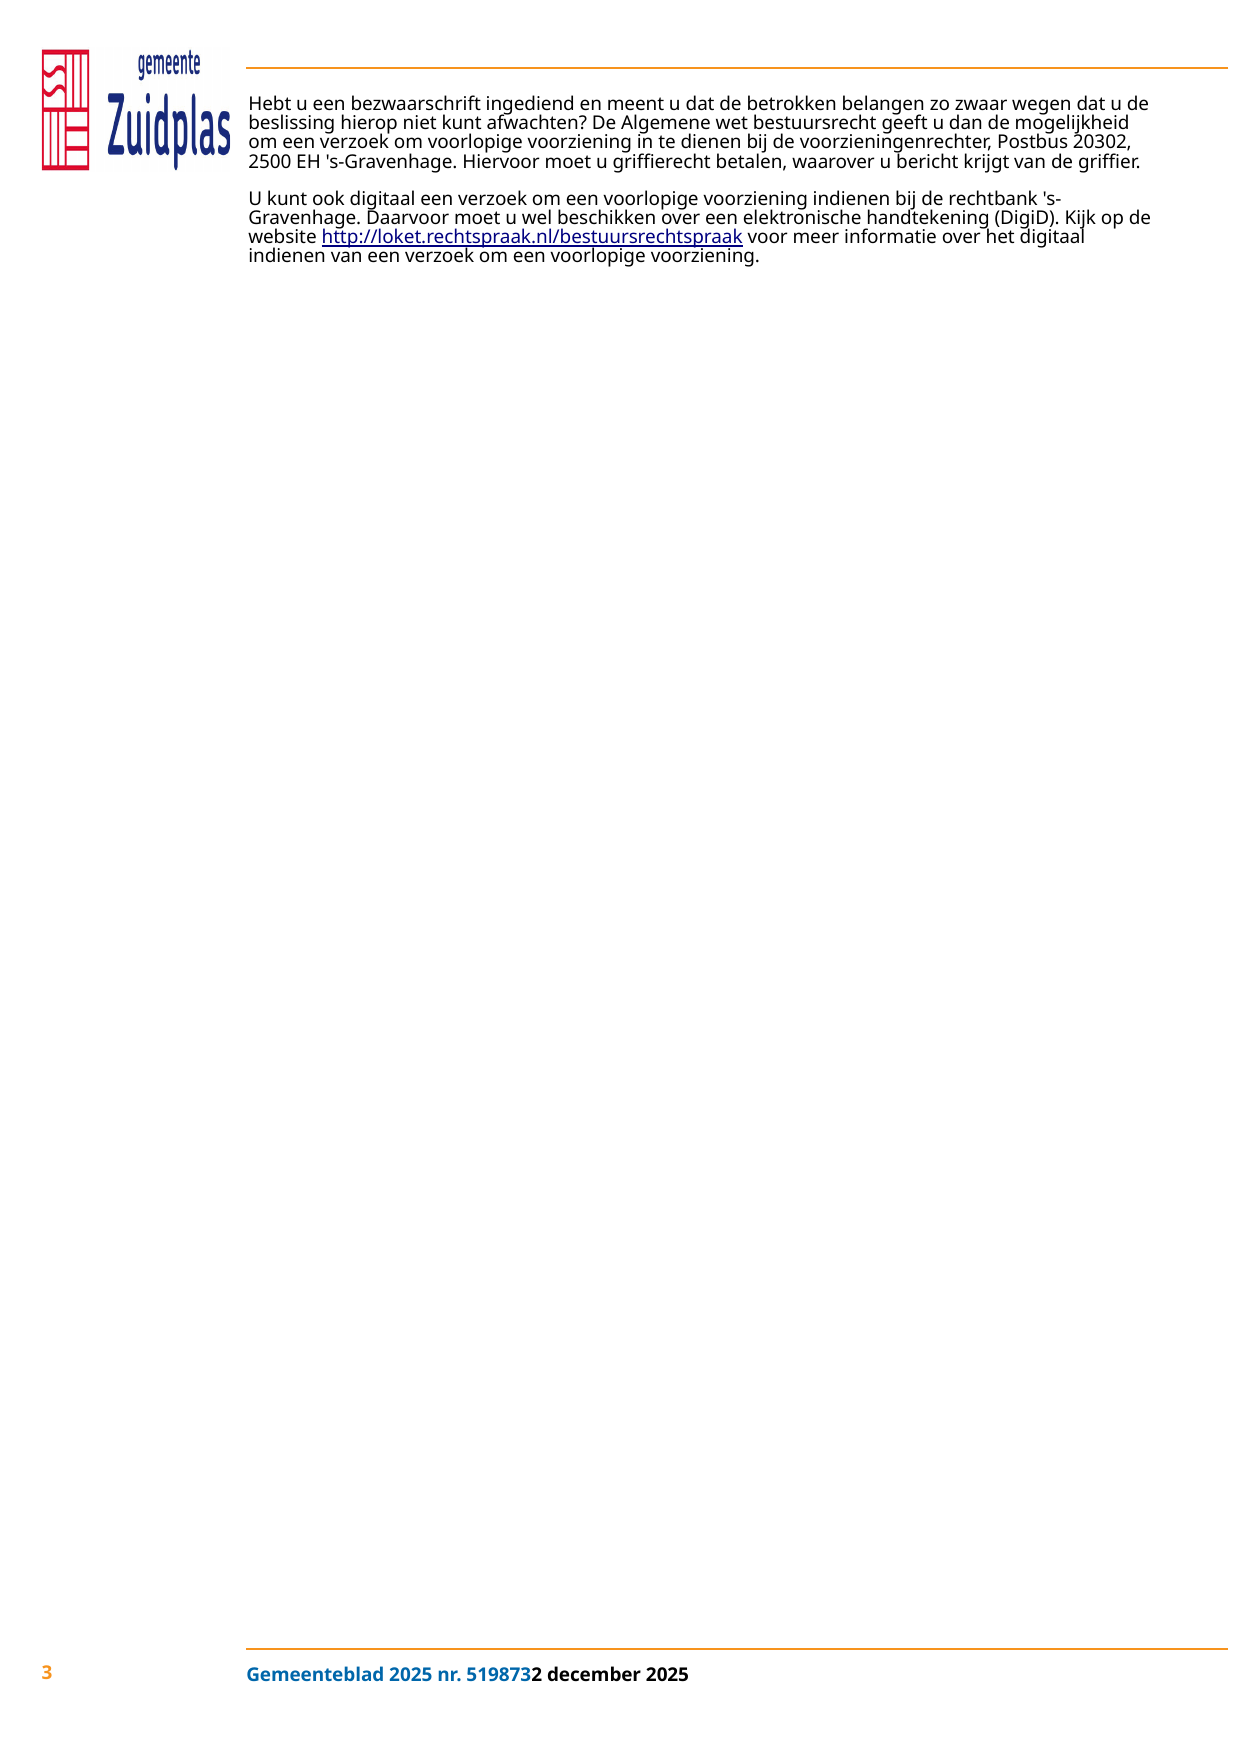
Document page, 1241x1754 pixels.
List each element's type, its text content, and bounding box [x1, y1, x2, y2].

text Hebt u een bezwaarschrift ingediend en meent u dat de betrokken belangen zo zwaar wegen dat u de beslissing hierop niet kunt afwachten? De Algemene wet bestuursrecht geeft u dan de mogelijkheid om een verzoek om voorlopige voorziening in te dienen bij de voorzieningenrechter, Postbus 20302, 2500 EH 's-Gravenhage. Hiervoor moet u griffierecht betalen, waarover u bericht krijgt van de griffier. [248, 95, 1152, 172]
text U kunt ook digitaal een verzoek om een voorlopige voorziening indienen bij de rechtbank 's-Gravenhage. Daarvoor moet u wel beschikken over een elektronische handtekening (DigiD). Kijk op de website http://loket.rechtspraak.nl/bestuursrechtspraak voor meer informatie over het digitaal indienen van een verzoek om een voorlopige voorziening. [248, 189, 1152, 267]
picture [41, 47, 231, 172]
